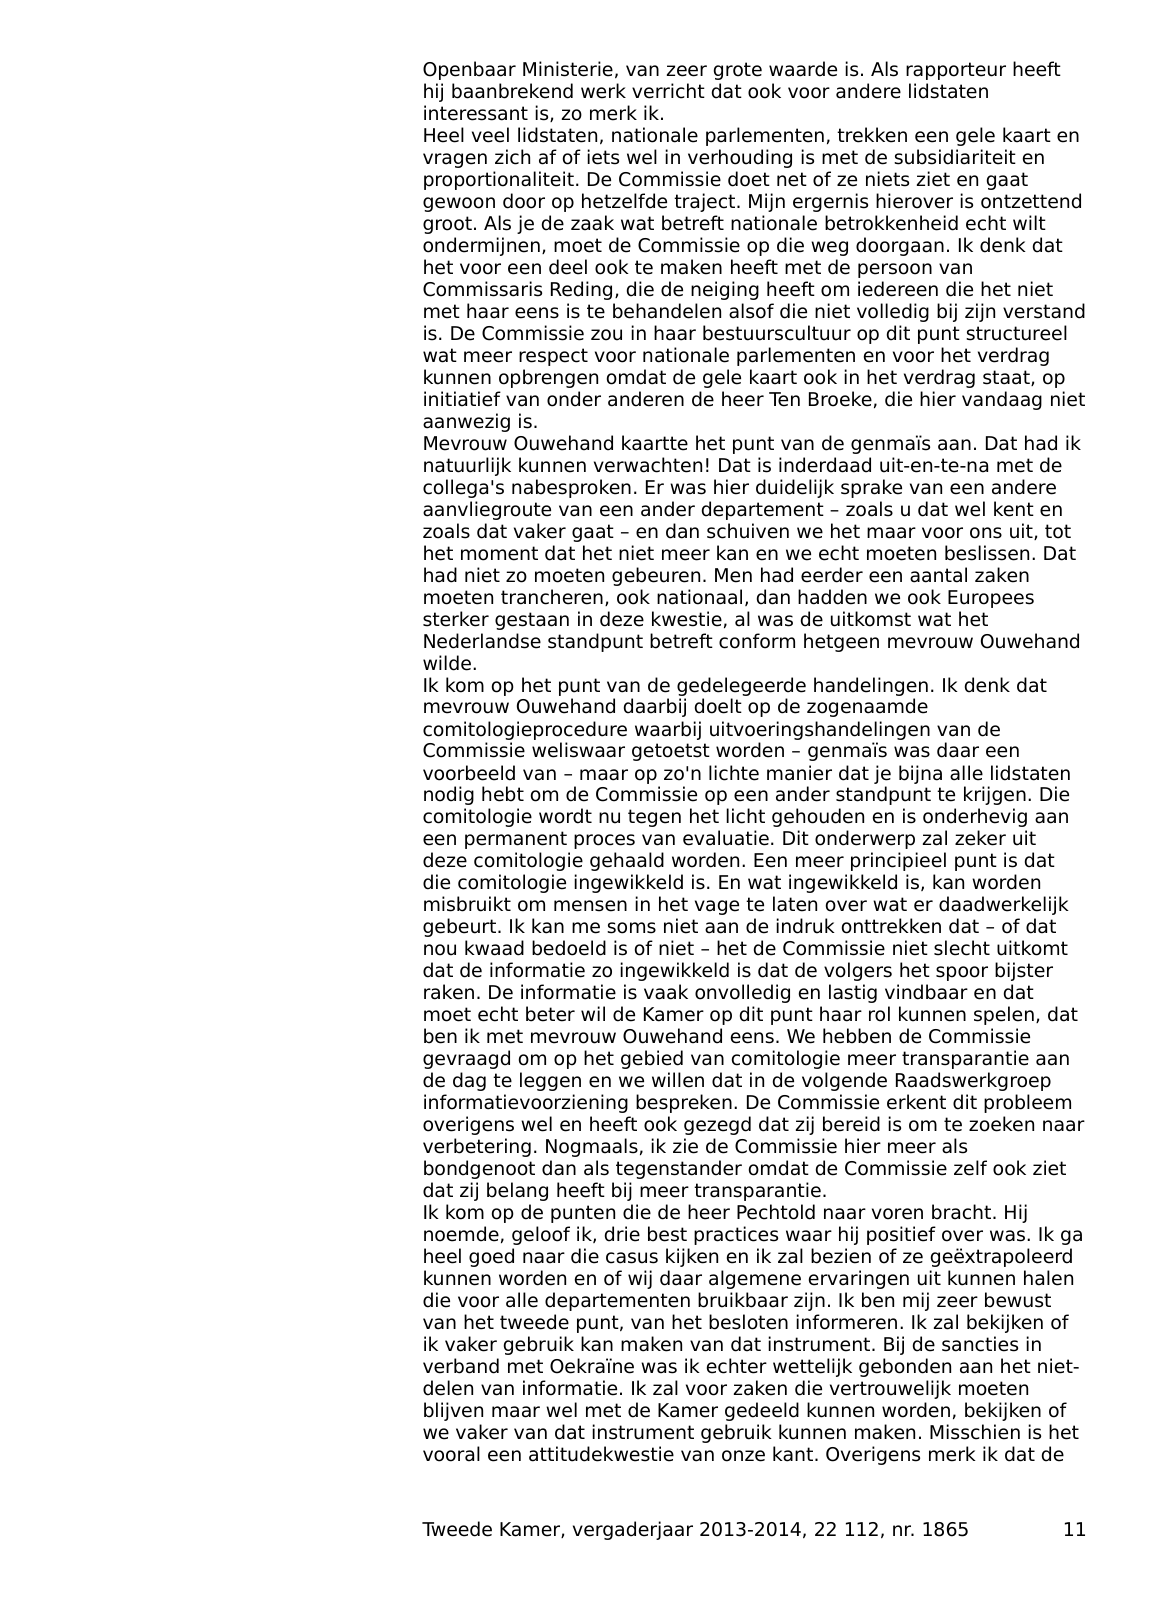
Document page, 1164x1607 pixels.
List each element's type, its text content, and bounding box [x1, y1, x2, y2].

text Heel veel lidstaten, nationale parlementen, trekken een gele kaart en vragen zich af of iets wel in verhouding is met de subsidiariteit en proportionaliteit. De Commissie doet net of ze niets ziet en gaat gewoon door op hetzelfde traject. Mijn ergernis hierover is ontzettend groot. Als je de zaak wat betreft nationale betrokkenheid echt wilt ondermijnen, moet de Commissie op die weg doorgaan. Ik denk dat het voor een deel ook te maken heeft met de persoon van Commissaris Reding, die de neiging heeft om iedereen die het niet met haar eens is te behandelen alsof die niet volledig bij zijn verstand is. De Commissie zou in haar bestuurscultuur op dit punt structureel wat meer respect voor nationale parlementen en voor het verdrag kunnen opbrengen omdat de gele kaart ook in het verdrag staat, op initiatief van onder anderen de heer Ten Broeke, die hier vandaag niet aanwezig is. [422, 125, 1087, 433]
text Ik kom op de punten die de heer Pechtold naar voren bracht. Hij noemde, geloof ik, drie best practices waar hij positief over was. Ik ga heel goed naar die casus kijken en ik zal bezien of ze geëxtrapoleerd kunnen worden en of wij daar algemene ervaringen uit kunnen halen die voor alle departementen bruikbaar zijn. Ik ben mij zeer bewust van het tweede punt, van het besloten informeren. Ik zal bekijken of ik vaker gebruik kan maken van dat instrument. Bij de sancties in verband met Oekraïne was ik echter wettelijk gebonden aan het niet-delen van informatie. Ik zal voor zaken die vertrouwelijk moeten blijven maar wel met de Kamer gedeeld kunnen worden, bekijken of we vaker van dat instrument gebruik kunnen maken. Misschien is het vooral een attitudekwestie van onze kant. Overigens merk ik dat de [422, 1202, 1087, 1466]
text Openbaar Ministerie, van zeer grote waarde is. Als rapporteur heeft hij baanbrekend werk verricht dat ook voor andere lidstaten interessant is, zo merk ik. [422, 59, 1087, 125]
text Ik kom op het punt van de gedelegeerde handelingen. Ik denk dat mevrouw Ouwehand daarbij doelt op de zogenaamde comitologieprocedure waarbij uitvoeringshandelingen van de Commissie weliswaar getoetst worden – genmaïs was daar een voorbeeld van – maar op zo'n lichte manier dat je bijna alle lidstaten nodig hebt om de Commissie op een ander standpunt te krijgen. Die comitologie wordt nu tegen het licht gehouden en is onderhevig aan een permanent proces van evaluatie. Dit onderwerp zal zeker uit deze comitologie gehaald worden. Een meer principieel punt is dat die comitologie ingewikkeld is. En wat ingewikkeld is, kan worden misbruikt om mensen in het vage te laten over wat er daadwerkelijk gebeurt. Ik kan me soms niet aan de indruk onttrekken dat – of dat nou kwaad bedoeld is of niet – het de Commissie niet slecht uitkomt dat de informatie zo ingewikkeld is dat de volgers het spoor bijster raken. De informatie is vaak onvolledig en lastig vindbaar en dat moet echt beter wil de Kamer op dit punt haar rol kunnen spelen, dat ben ik met mevrouw Ouwehand eens. We hebben de Commissie gevraagd om op het gebied van comitologie meer transparantie aan de dag te leggen en we willen dat in de volgende Raadswerkgroep informatievoorziening bespreken. De Commissie erkent dit probleem overigens wel en heeft ook gezegd dat zij bereid is om te zoeken naar verbetering. Nogmaals, ik zie de Commissie hier meer als bondgenoot dan als tegenstander omdat de Commissie zelf ook ziet dat zij belang heeft bij meer transparantie. [422, 674, 1087, 1202]
text Mevrouw Ouwehand kaartte het punt van de genmaïs aan. Dat had ik natuurlijk kunnen verwachten! Dat is inderdaad uit-en-te-na met de collega's nabesproken. Er was hier duidelijk sprake van een andere aanvliegroute van een ander departement – zoals u dat wel kent en zoals dat vaker gaat – en dan schuiven we het maar voor ons uit, tot het moment dat het niet meer kan en we echt moeten beslissen. Dat had niet zo moeten gebeuren. Men had eerder een aantal zaken moeten trancheren, ook nationaal, dan hadden we ook Europees sterker gestaan in deze kwestie, al was de uitkomst wat het Nederlandse standpunt betreft conform hetgeen mevrouw Ouwehand wilde. [422, 433, 1087, 674]
